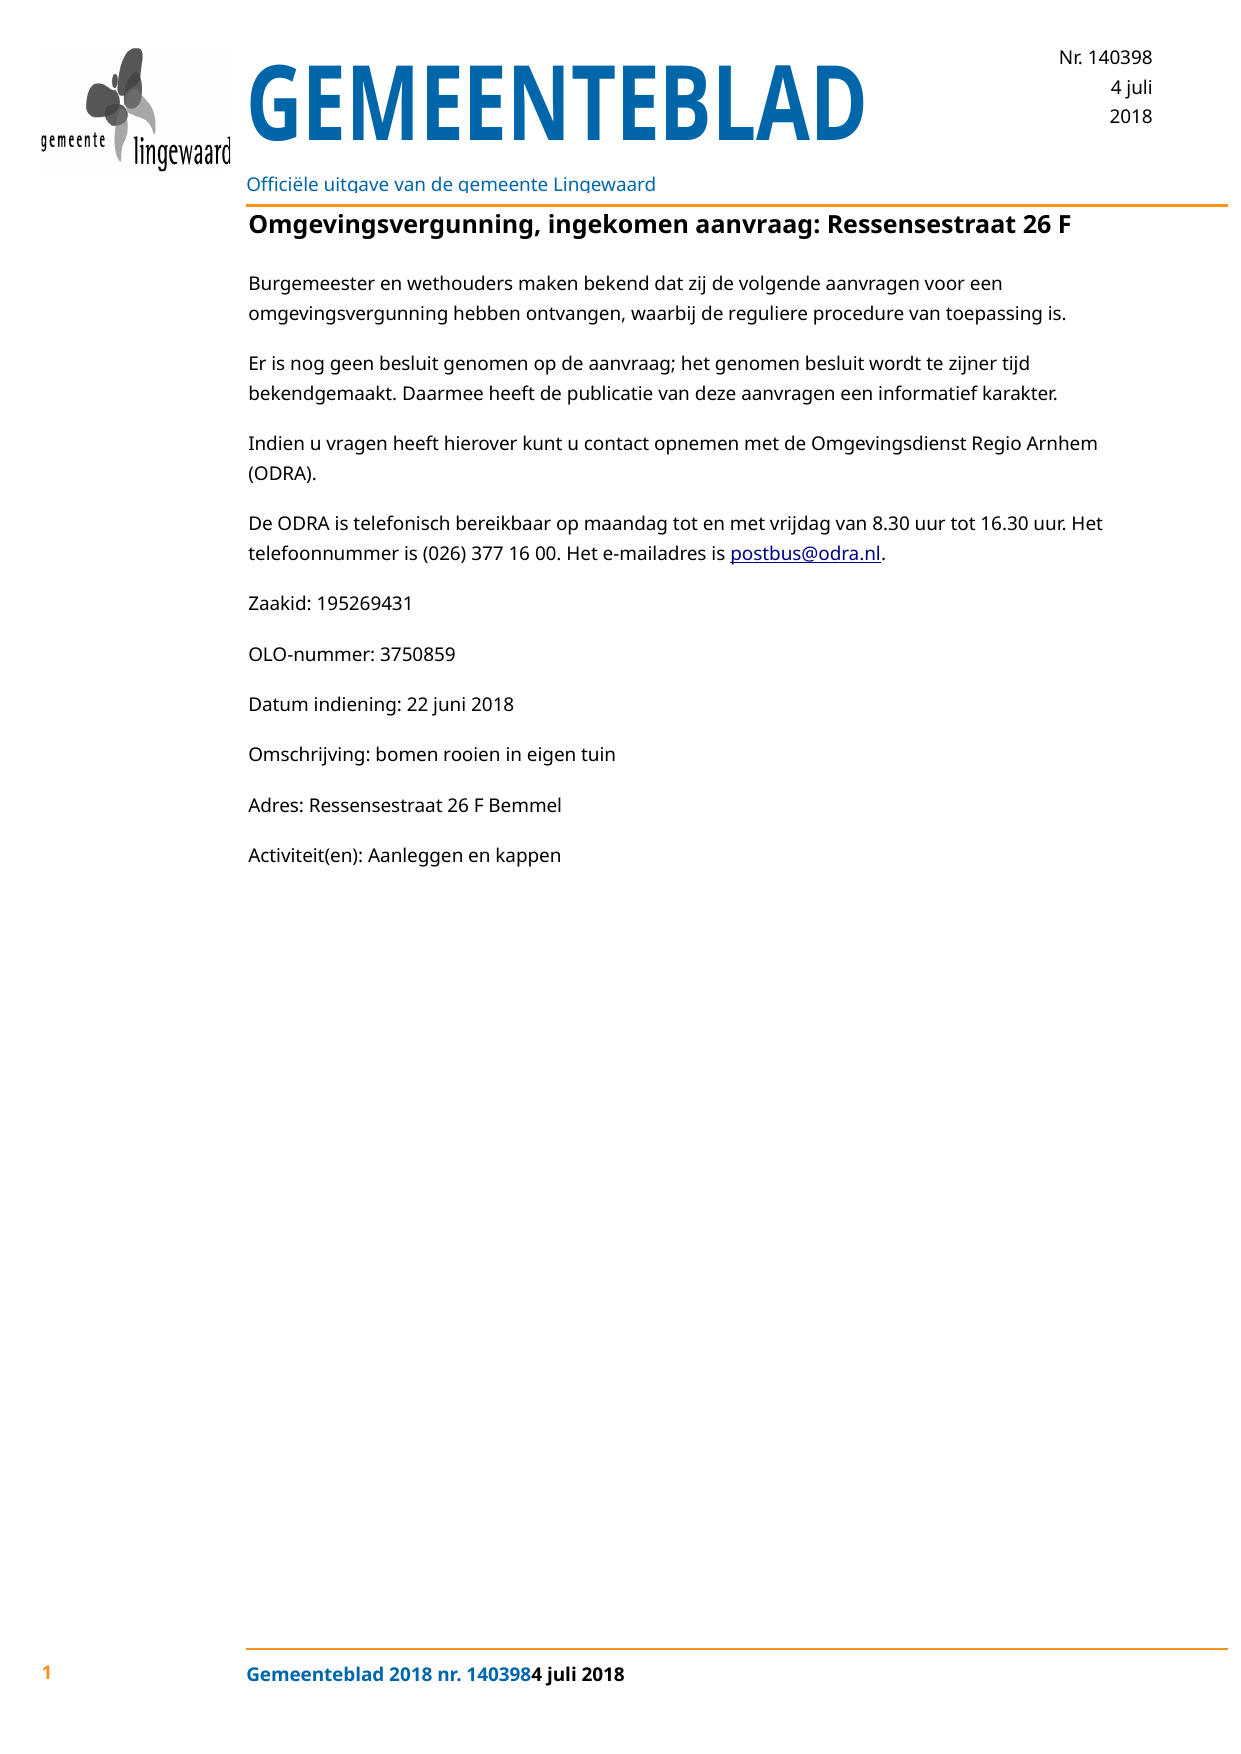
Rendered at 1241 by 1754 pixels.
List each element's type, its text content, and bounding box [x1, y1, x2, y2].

text Omgevingsvergunning, ingekomen aanvraag: Ressensestraat 26 F [248, 207, 1152, 241]
text OLO-nummer: 3750859 [248, 641, 1152, 666]
text Er is nog geen besluit genomen op de aanvraag; het genomen besluit wordt te zijner tijd bekendgemaakt. Daarmee heeft de publicatie van deze aanvragen een informatief karakter. [248, 350, 1152, 406]
text Activiteit(en): Aanleggen en kappen [248, 842, 1152, 868]
text Omschrijving: bomen rooien in eigen tuin [248, 742, 1152, 767]
picture [41, 47, 231, 172]
text Indien u vragen heeft hierover kunt u contact opnemen met de Omgevingsdienst Regio Arnhem (ODRA). [248, 430, 1152, 486]
text Zaakid: 195269431 [248, 590, 1152, 616]
text Datum indiening: 22 juni 2018 [248, 691, 1152, 717]
text Adres: Ressensestraat 26 F Bemmel [248, 792, 1152, 818]
text De ODRA is telefonisch bereikbaar op maandag tot en met vrijdag van 8.30 uur tot 16.30 uur. Het telefoonnummer is (026) 377 16 00. Het e-mailadres is postbus@odra.nl. [248, 510, 1152, 566]
text Burgemeester en wethouders maken bekend dat zij de volgende aanvragen voor een omgevingsvergunning hebben ontvangen, waarbij de reguliere procedure van toepassing is. [248, 270, 1152, 326]
